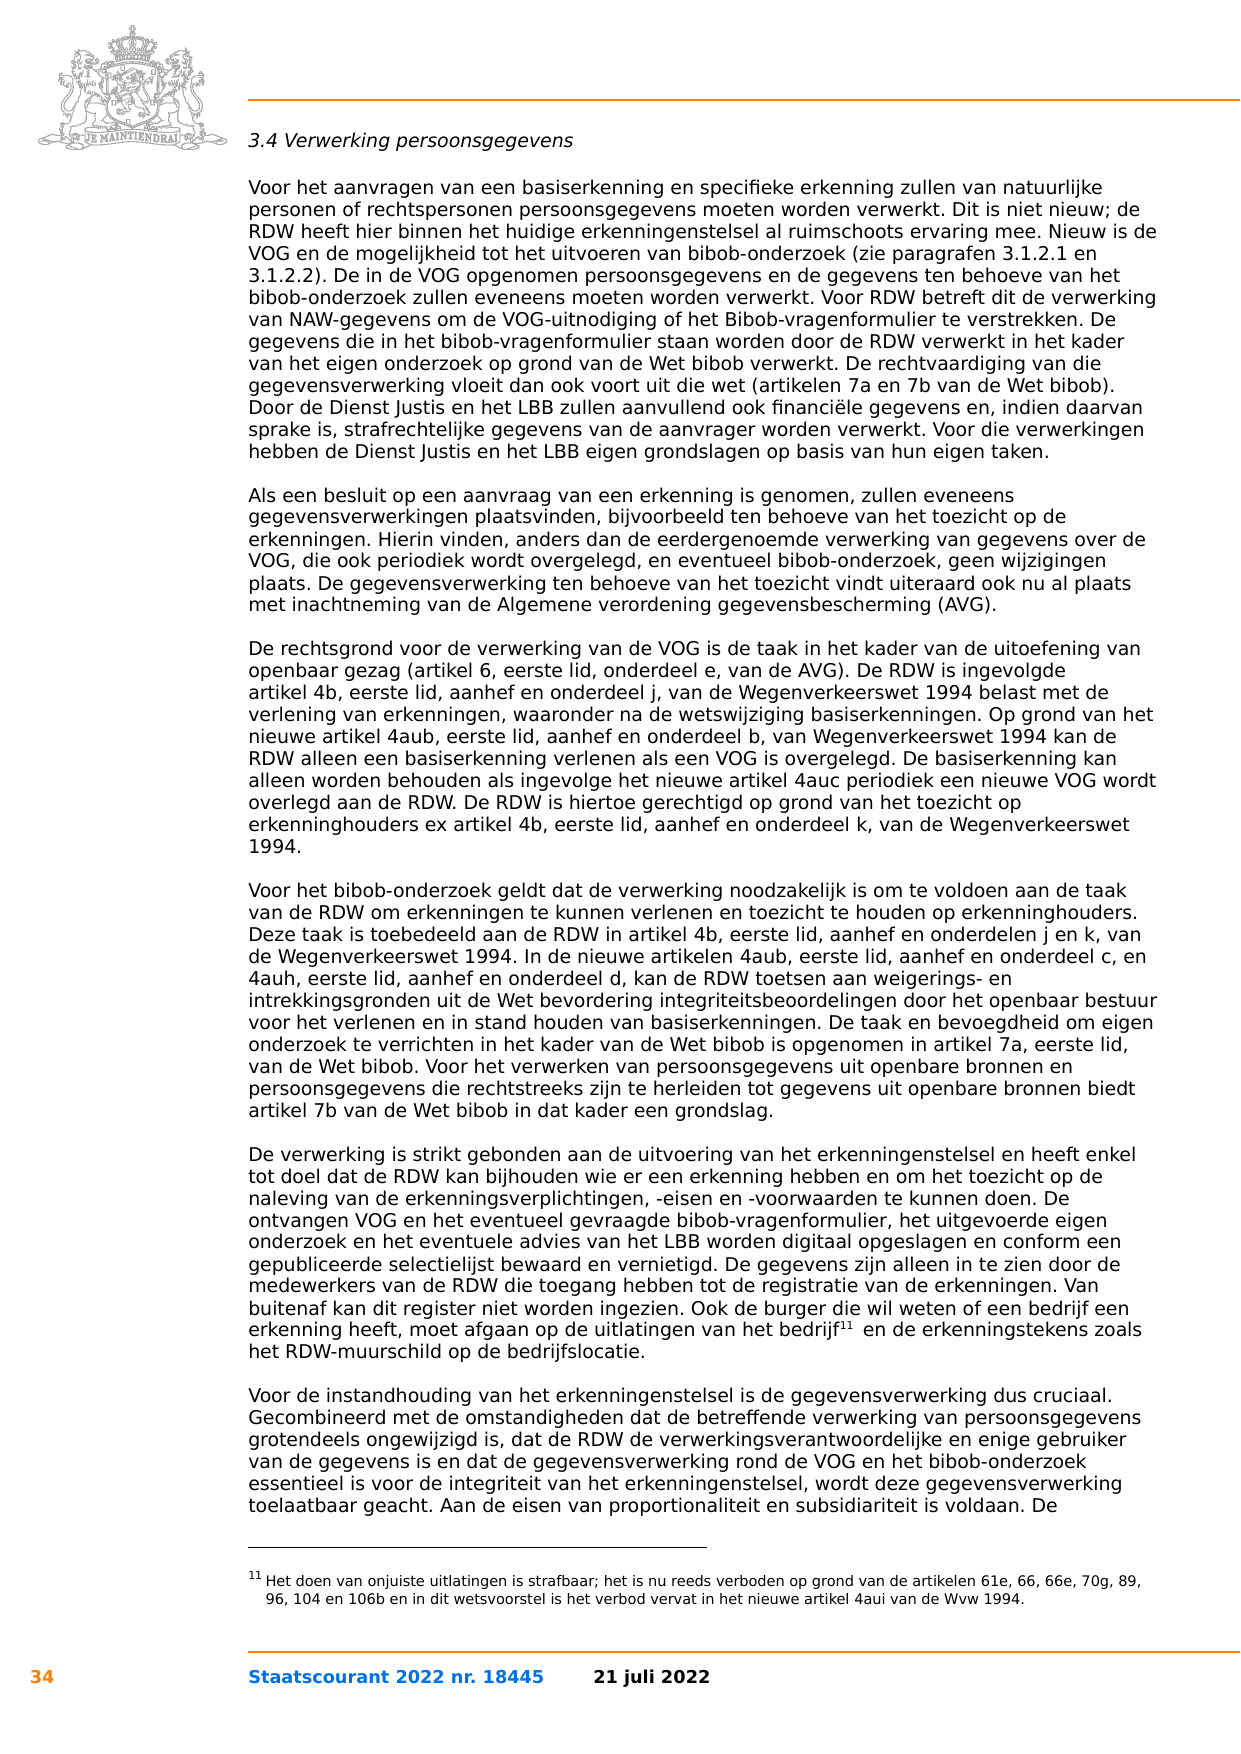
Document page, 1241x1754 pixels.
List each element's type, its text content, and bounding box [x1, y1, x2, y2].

text Voor het bibob-onderzoek geldt dat de verwerking noodzakelijk is om te voldoen aan de taak van de RDW om erkenningen te kunnen verlenen en toezicht te houden op erkenninghouders. Deze taak is toebedeeld aan de RDW in artikel 4b, eerste lid, aanhef en onderdelen j en k, van de Wegenverkeerswet 1994. In de nieuwe artikelen 4aub, eerste lid, aanhef en onderdeel c, en 4auh, eerste lid, aanhef en onderdeel d, kan de RDW toetsen aan weigerings- en intrekkingsgronden uit de Wet bevordering integriteitsbeoordelingen door het openbaar bestuur voor het verlenen en in stand houden van basiserkenningen. De taak en bevoegdheid om eigen onderzoek te verrichten in het kader van de Wet bibob is opgenomen in artikel 7a, eerste lid, van de Wet bibob. Voor het verwerken van persoonsgegevens uit openbare bronnen en persoonsgegevens die rechtstreeks zijn te herleiden tot gegevens uit openbare bronnen biedt artikel 7b van de Wet bibob in dat kader een grondslag. [248, 880, 1163, 1122]
text Voor het aanvragen van een basiserkenning en specifieke erkenning zullen van natuurlijke personen of rechtspersonen persoonsgegevens moeten worden verwerkt. Dit is niet nieuw; de RDW heeft hier binnen het huidige erkenningenstelsel al ruimschoots ervaring mee. Nieuw is de VOG en de mogelijkheid tot het uitvoeren van bibob-onderzoek (zie paragrafen 3.1.2.1 en 3.1.2.2). De in de VOG opgenomen persoonsgegevens en de gegevens ten behoeve van het bibob-onderzoek zullen eveneens moeten worden verwerkt. Voor RDW betreft dit de verwerking van NAW-gegevens om de VOG-uitnodiging of het Bibob-vragenformulier te verstrekken. De gegevens die in het bibob-vragenformulier staan worden door de RDW verwerkt in het kader van het eigen onderzoek op grond van de Wet bibob verwerkt. De rechtvaardiging van die gegevensverwerking vloeit dan ook voort uit die wet (artikelen 7a en 7b van de Wet bibob). Door de Dienst Justis en het LBB zullen aanvullend ook financiële gegevens en, indien daarvan sprake is, strafrechtelijke gegevens van de aanvrager worden verwerkt. Voor die verwerkingen hebben de Dienst Justis en het LBB eigen grondslagen op basis van hun eigen taken. [248, 177, 1163, 463]
subtitle 3.4 Verwerking persoonsgegevens [248, 130, 1163, 152]
text Het doen van onjuiste uitlatingen is strafbaar; het is nu reeds verboden op grond van de artikelen 61e, 66, 66e, 70g, 89, 96, 104 en 106b en in dit wetsvoorstel is het verbod vervat in het nieuwe artikel 4aui van de Wvw 1994. [248, 1569, 1163, 1608]
text De verwerking is strikt gebonden aan de uitvoering van het erkenningenstelsel en heeft enkel tot doel dat de RDW kan bijhouden wie er een erkenning hebben en om het toezicht op de naleving van de erkenningsverplichtingen, -eisen en -voorwaarden te kunnen doen. De ontvangen VOG en het eventueel gevraagde bibob-vragenformulier, het uitgevoerde eigen onderzoek en het eventuele advies van het LBB worden digitaal opgeslagen en conform een gepubliceerde selectielijst bewaard en vernietigd. De gegevens zijn alleen in te zien door de medewerkers van de RDW die toegang hebben tot de registratie van de erkenningen. Van buitenaf kan dit register niet worden ingezien. Ook de burger die wil weten of een bedrijf een erkenning heeft, moet afgaan op de uitlatingen van het bedrijf en de erkenningstekens zoals het RDW-muurschild op de bedrijfslocatie. [248, 1143, 1163, 1363]
text De rechtsgrond voor de verwerking van de VOG is de taak in het kader van de uitoefening van openbaar gezag (artikel 6, eerste lid, onderdeel e, van de AVG). De RDW is ingevolgde artikel 4b, eerste lid, aanhef en onderdeel j, van de Wegenverkeerswet 1994 belast met de verlening van erkenningen, waaronder na de wetswijziging basiserkenningen. Op grond van het nieuwe artikel 4aub, eerste lid, aanhef en onderdeel b, van Wegenverkeerswet 1994 kan de RDW alleen een basiserkenning verlenen als een VOG is overgelegd. De basiserkenning kan alleen worden behouden als ingevolge het nieuwe artikel 4auc periodiek een nieuwe VOG wordt overlegd aan de RDW. De RDW is hiertoe gerechtigd op grond van het toezicht op erkenninghouders ex artikel 4b, eerste lid, aanhef en onderdeel k, van de Wegenverkeerswet 1994. [248, 638, 1163, 858]
text Voor de instandhouding van het erkenningenstelsel is de gegevensverwerking dus cruciaal. Gecombineerd met de omstandigheden dat de betreffende verwerking van persoonsgegevens grotendeels ongewijzigd is, dat de RDW de verwerkingsverantwoordelijke en enige gebruiker van de gegevens is en dat de gegevensverwerking rond de VOG en het bibob-onderzoek essentieel is voor de integriteit van het erkenningenstelsel, wordt deze gegevensverwerking toelaatbaar geacht. Aan de eisen van proportionaliteit en subsidiariteit is voldaan. De [248, 1385, 1163, 1517]
text Als een besluit op een aanvraag van een erkenning is genomen, zullen eveneens gegevensverwerkingen plaatsvinden, bijvoorbeeld ten behoeve van het toezicht op de erkenningen. Hierin vinden, anders dan de eerdergenoemde verwerking van gegevens over de VOG, die ook periodiek wordt overgelegd, en eventueel bibob-onderzoek, geen wijzigingen plaats. De gegevensverwerking ten behoeve van het toezicht vindt uiteraard ook nu al plaats met inachtneming van de Algemene verordening gegevensbescherming (AVG). [248, 484, 1163, 616]
picture [38, 25, 227, 150]
